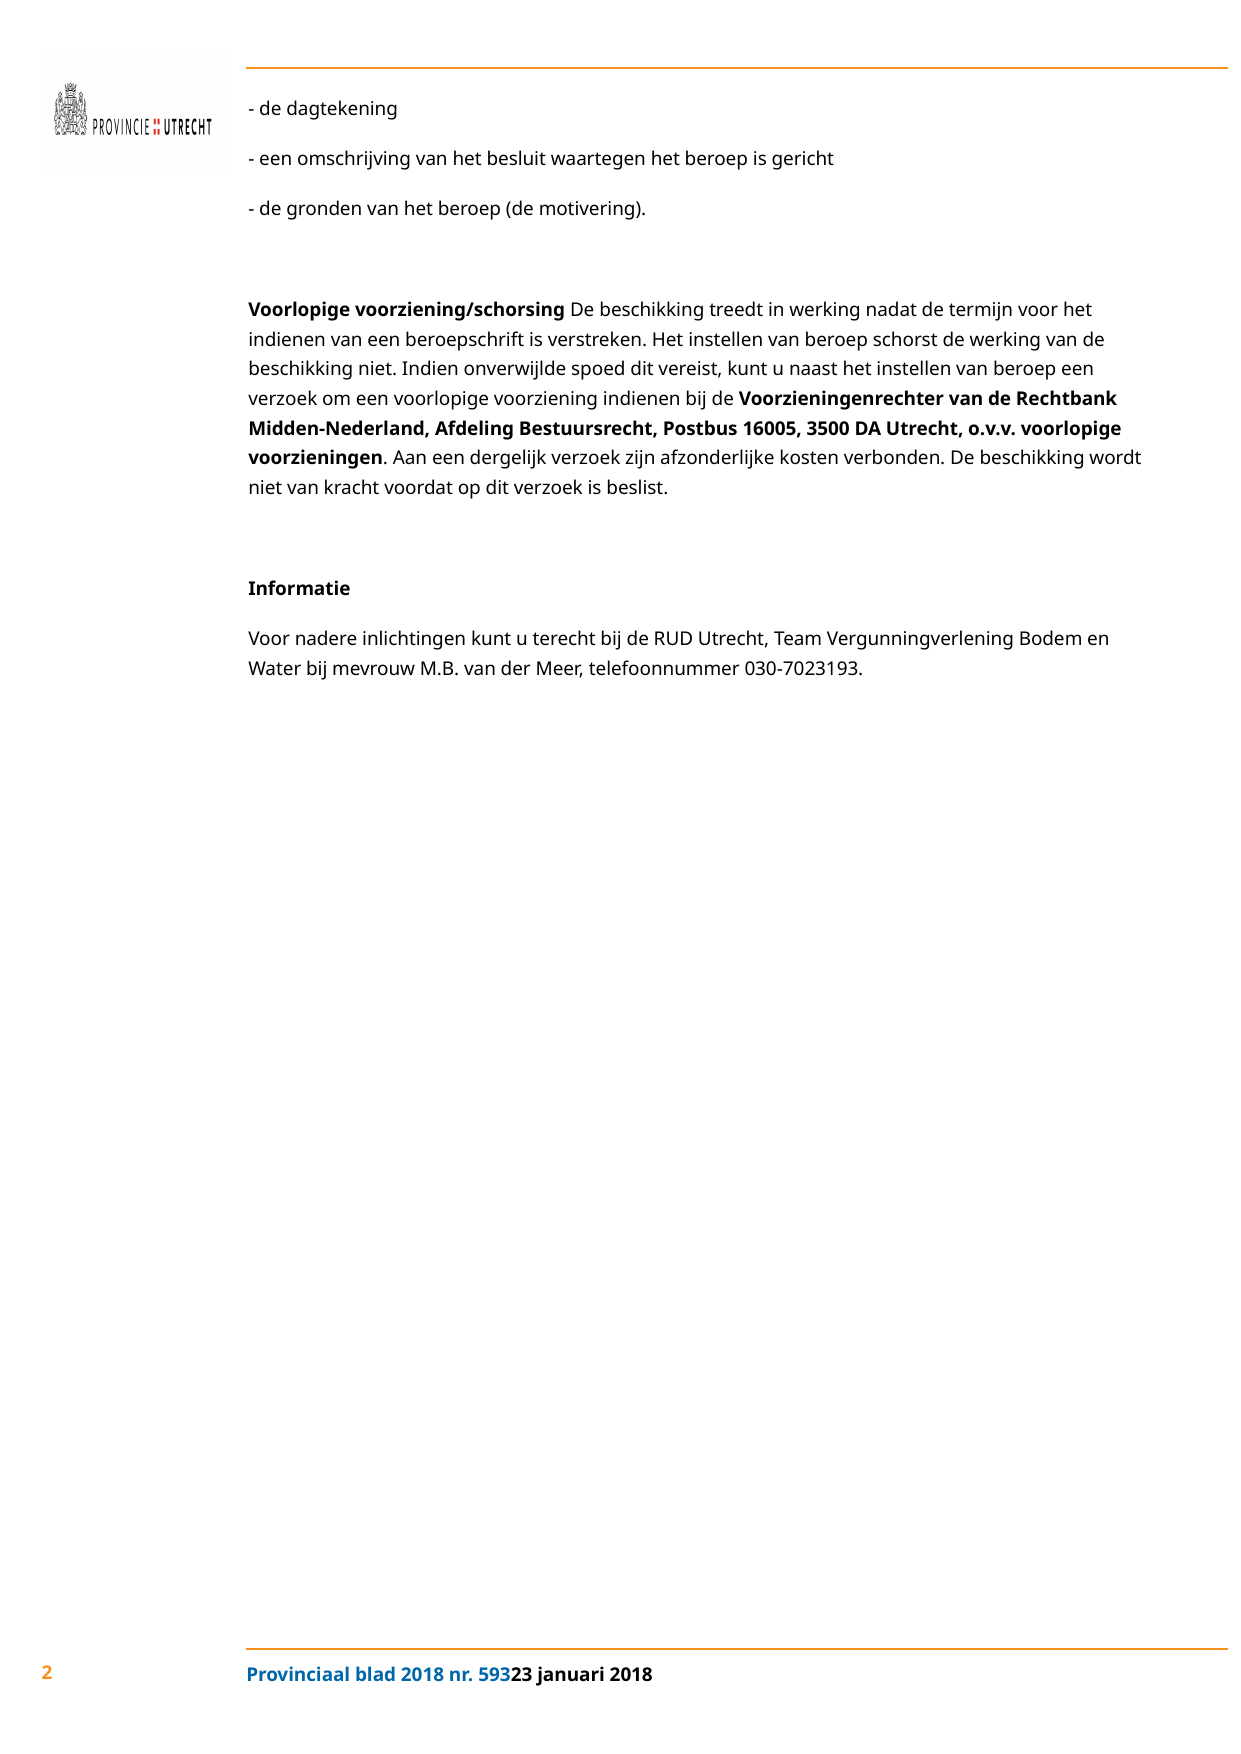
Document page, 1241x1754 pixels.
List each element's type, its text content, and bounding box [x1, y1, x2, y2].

text - een omschrijving van het besluit waartegen het beroep is gericht [248, 145, 1152, 171]
picture [41, 47, 231, 172]
text Voor nadere inlichtingen kunt u terecht bij de RUD Utrecht, Team Vergunningverlening Bodem en Water bij mevrouw M.B. van der Meer, telefoonnummer 030-7023193. [248, 625, 1152, 681]
text Voorlopige voorziening/schorsing De beschikking treedt in werking nadat de termijn voor het indienen van een beroepschrift is verstreken. Het instellen van beroep schorst de werking van de beschikking niet. Indien onverwijlde spoed dit vereist, kunt u naast het instellen van beroep een verzoek om een voorlopige voorziening indienen bij de Voorzieningenrechter van de Rechtbank Midden-Nederland, Afdeling Bestuursrecht, Postbus 16005, 3500 DA Utrecht, o.v.v. voorlopige voorzieningen. Aan een dergelijk verzoek zijn afzonderlijke kosten verbonden. De beschikking wordt niet van kracht voordat op dit verzoek is beslist. [248, 296, 1152, 500]
text - de dagtekening [248, 95, 1152, 121]
text Informatie [248, 575, 1152, 601]
text - de gronden van het beroep (de motivering). [248, 196, 1152, 221]
